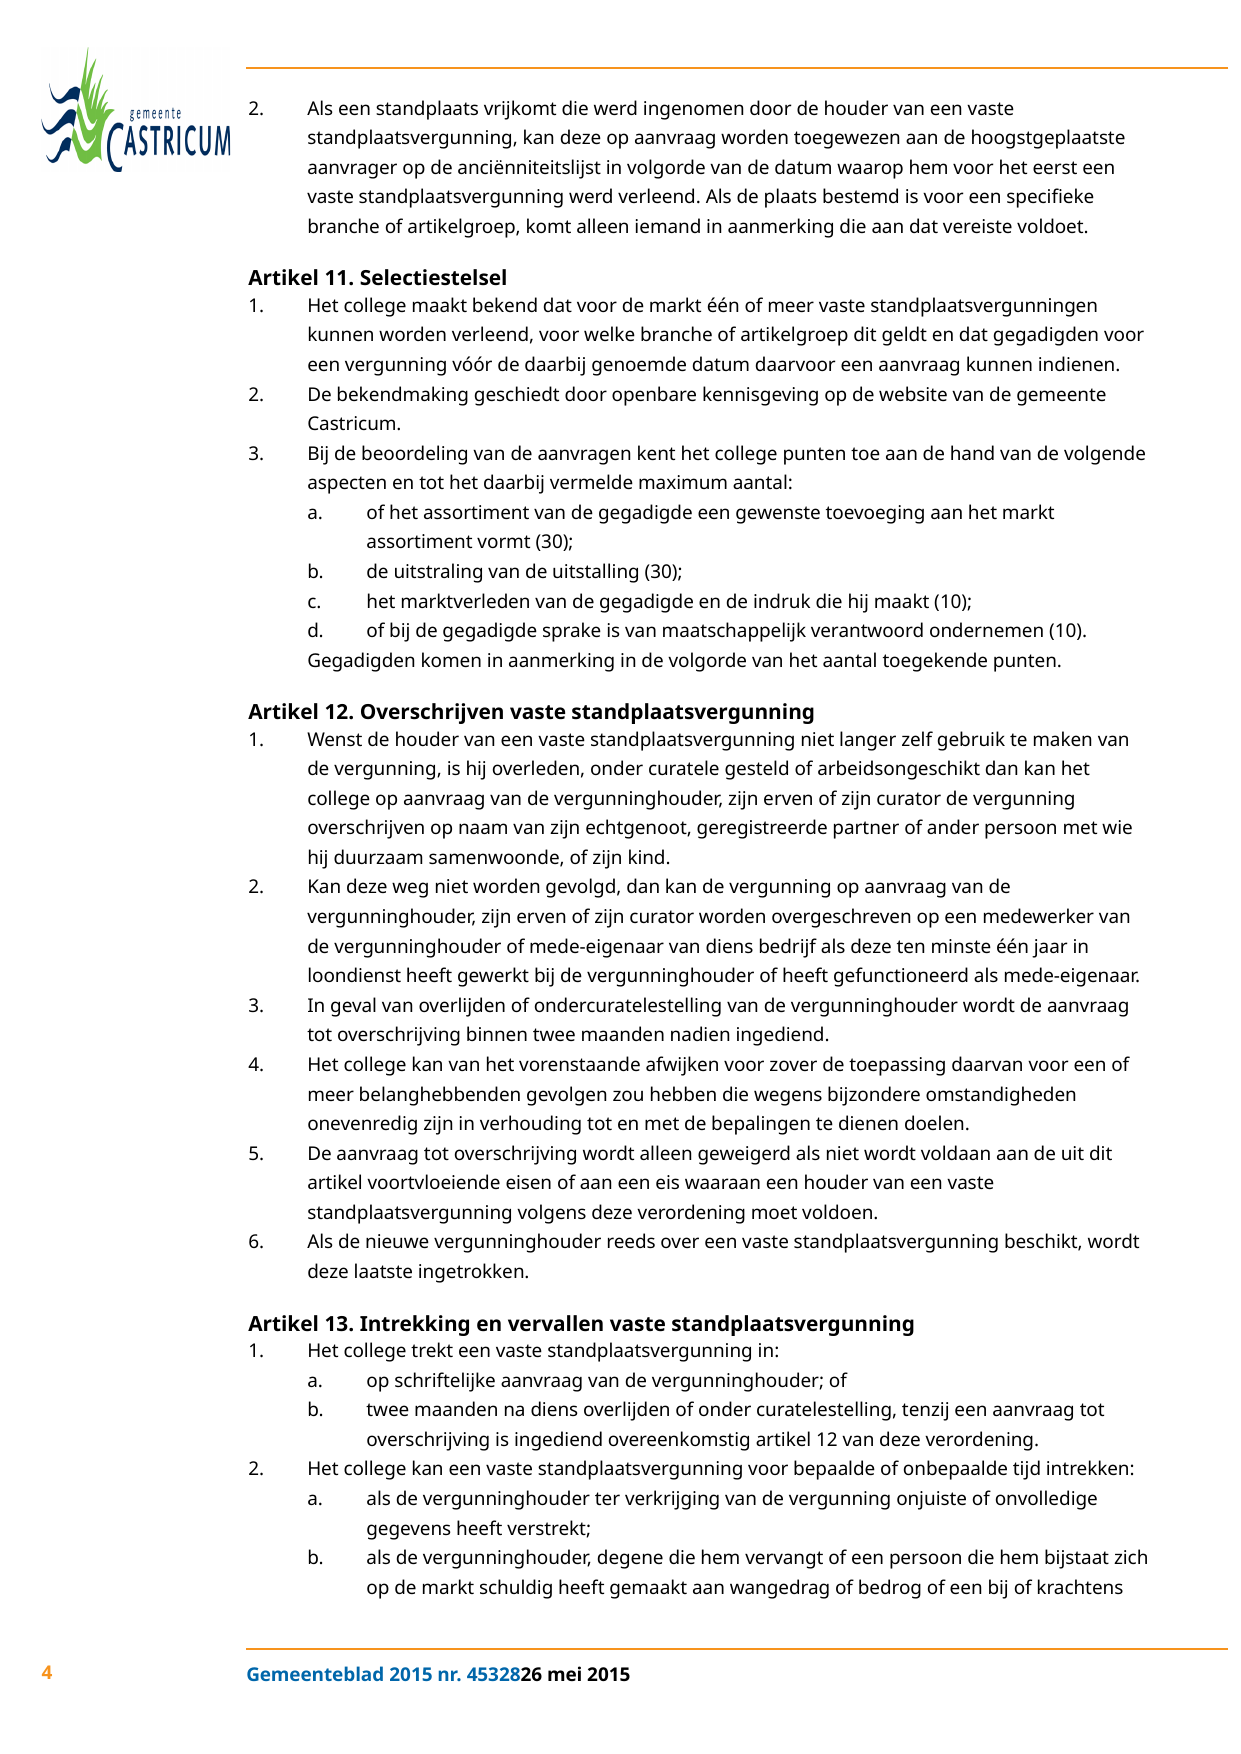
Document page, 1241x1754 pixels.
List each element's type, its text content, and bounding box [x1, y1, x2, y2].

list Het college kan van het vorenstaande afwijken voor zover de toepassing daarvan voor een of meer belanghebbenden gevolgen zou hebben die wegens bijzondere omstandigheden onevenredig zijn in verhouding tot en met de bepalingen te dienen doelen. [248, 1051, 1152, 1136]
list Wenst de houder van een vaste standplaatsvergunning niet langer zelf gebruik te maken van de vergunning, is hij overleden, onder curatele gesteld of arbeidsongeschikt dan kan het college op aanvraag van de vergunninghouder, zijn erven of zijn curator de vergunning overschrijven op naam van zijn echtgenoot, geregistreerde partner of ander persoon met wie hij duurzaam samenwoonde, of zijn kind. [248, 726, 1152, 870]
text Artikel 11. Selectiestelsel [248, 263, 1152, 292]
list als de vergunninghouder, degene die hem vervangt of een persoon die hem bijstaat zich op de markt schuldig heeft gemaakt aan wangedrag of bedrog of een bij of krachtens [307, 1544, 1152, 1599]
list In geval van overlijden of ondercuratelestelling van de vergunninghouder wordt de aanvraag tot overschrijving binnen twee maanden nadien ingediend. [248, 992, 1152, 1047]
list assortiment vormt (30); [307, 529, 1152, 554]
list het marktverleden van de gegadigde en de indruk die hij maakt (10); [307, 588, 1152, 613]
text Artikel 12. Overschrijven vaste standplaatsvergunning [248, 697, 1152, 726]
list De bekendmaking geschiedt door openbare kennisgeving op de website van de gemeente Castricum. [248, 381, 1152, 436]
list Als een standplaats vrijkomt die werd ingenomen door de houder van een vaste standplaatsvergunning, kan deze op aanvraag worden toegewezen aan de hoogstgeplaatste aanvrager op de anciënniteitslijst in volgorde van de datum waarop hem voor het eerst een vaste standplaatsvergunning werd verleend. Als de plaats bestemd is voor een specifieke branche of artikelgroep, komt alleen iemand in aanmerking die aan dat vereiste voldoet. [248, 95, 1152, 239]
list op schriftelijke aanvraag van de vergunninghouder; of [307, 1367, 1152, 1392]
text Artikel 13. Intrekking en vervallen vaste standplaatsvergunning [248, 1309, 1152, 1337]
list of het assortiment van de gegadigde een gewenste toevoeging aan het markt [307, 499, 1152, 525]
list Het college trekt een vaste standplaatsvergunning in: [248, 1337, 1152, 1363]
list Het college maakt bekend dat voor de markt één of meer vaste standplaatsvergunningen kunnen worden verleend, voor welke branche of artikelgroep dit geldt en dat gegadigden voor een vergunning vóór de daarbij genoemde datum daarvoor een aanvraag kunnen indienen. [248, 292, 1152, 377]
list of bij de gegadigde sprake is van maatschappelijk verantwoord ondernemen (10). [307, 617, 1152, 643]
list Gegadigden komen in aanmerking in de volgorde van het aantal toegekende punten. [248, 647, 1152, 673]
list als de vergunninghouder ter verkrijging van de vergunning onjuiste of onvolledige gegevens heeft verstrekt; [307, 1485, 1152, 1540]
list twee maanden na diens overlijden of onder curatelestelling, tenzij een aanvraag tot overschrijving is ingediend overeenkomstig artikel 12 van deze verordening. [307, 1396, 1152, 1452]
list Als de nieuwe vergunninghouder reeds over een vaste standplaatsvergunning beschikt, wordt deze laatste ingetrokken. [248, 1229, 1152, 1284]
list Het college kan een vaste standplaatsvergunning voor bepaalde of onbepaalde tijd intrekken: [248, 1456, 1152, 1481]
list de uitstraling van de uitstalling (30); [307, 558, 1152, 584]
list Bij de beoordeling van de aanvragen kent het college punten toe aan de hand van de volgende aspecten en tot het daarbij vermelde maximum aantal: [248, 440, 1152, 495]
list De aanvraag tot overschrijving wordt alleen geweigerd als niet wordt voldaan aan de uit dit artikel voortvloeiende eisen of aan een eis waaraan een houder van een vaste standplaatsvergunning volgens deze verordening moet voldoen. [248, 1140, 1152, 1225]
list Kan deze weg niet worden gevolgd, dan kan de vergunning op aanvraag van de vergunninghouder, zijn erven of zijn curator worden overgeschreven op een medewerker van de vergunninghouder of mede-eigenaar van diens bedrijf als deze ten minste één jaar in loondienst heeft gewerkt bij de vergunninghouder of heeft gefunctioneerd als mede-eigenaar. [248, 874, 1152, 988]
picture [41, 47, 231, 172]
